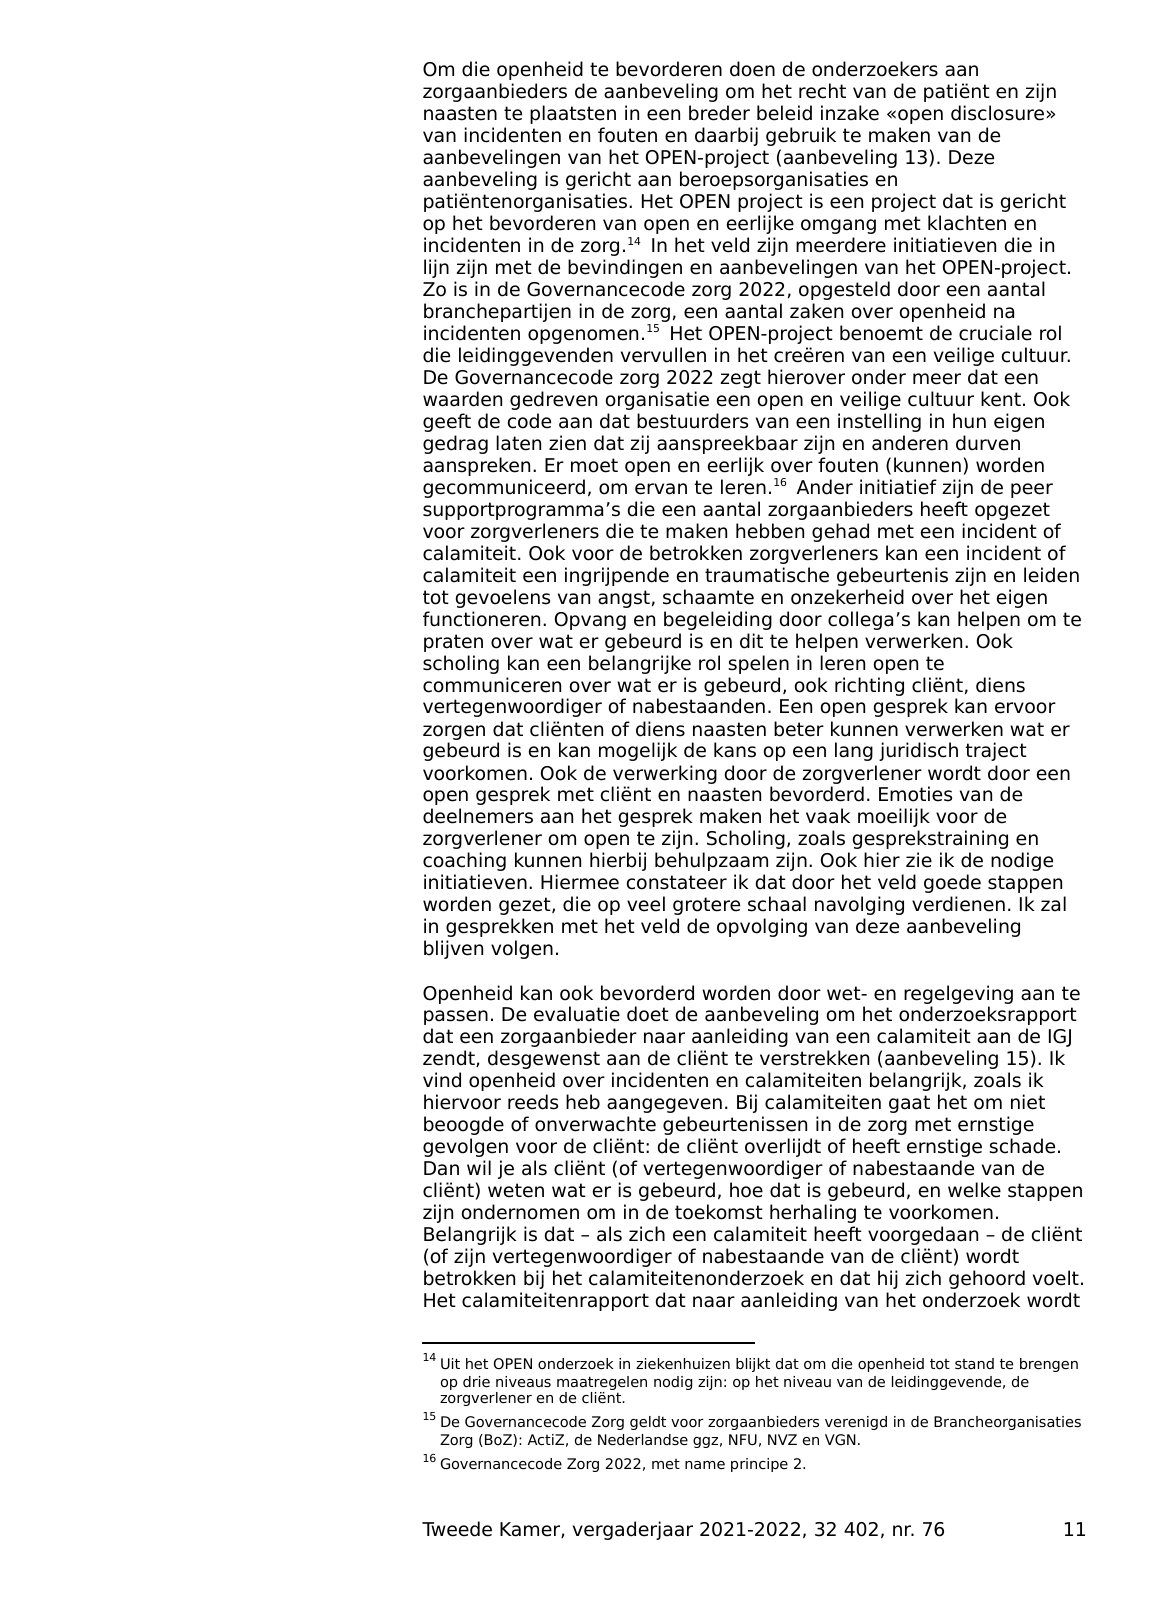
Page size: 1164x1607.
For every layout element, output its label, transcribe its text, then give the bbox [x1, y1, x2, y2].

text Openheid kan ook bevorderd worden door wet- en regelgeving aan te passen. De evaluatie doet de aanbeveling om het onderzoeksrapport dat een zorgaanbieder naar aanleiding van een calamiteit aan de IGJ zendt, desgewenst aan de cliënt te verstrekken (aanbeveling 15). Ik vind openheid over incidenten en calamiteiten belangrijk, zoals ik hiervoor reeds heb aangegeven. Bij calamiteiten gaat het om niet beoogde of onverwachte gebeurtenissen in de zorg met ernstige gevolgen voor de cliënt: de cliënt overlijdt of heeft ernstige schade. Dan wil je als cliënt (of vertegenwoordiger of nabestaande van de cliënt) weten wat er is gebeurd, hoe dat is gebeurd, en welke stappen zijn ondernomen om in de toekomst herhaling te voorkomen. Belangrijk is dat – als zich een calamiteit heeft voorgedaan – de cliënt (of zijn vertegenwoordiger of nabestaande van de cliënt) wordt betrokken bij het calamiteitenonderzoek en dat hij zich gehoord voelt. Het calamiteitenrapport dat naar aanleiding van het onderzoek wordt [422, 982, 1087, 1312]
text De Governancecode Zorg geldt voor zorgaanbieders verenigd in de Brancheorganisaties Zorg (BoZ): ActiZ, de Nederlandse ggz, NFU, NVZ en VGN. [422, 1410, 1087, 1449]
text Uit het OPEN onderzoek in ziekenhuizen blijkt dat om die openheid tot stand te brengen op drie niveaus maatregelen nodig zijn: op het niveau van de leidinggevende, de zorgverlener en de cliënt. [422, 1352, 1087, 1407]
text Governancecode Zorg 2022, met name principe 2. [422, 1452, 1087, 1474]
text Om die openheid te bevorderen doen de onderzoekers aan zorgaanbieders de aanbeveling om het recht van de patiënt en zijn naasten te plaatsten in een breder beleid inzake «open disclosure» van incidenten en fouten en daarbij gebruik te maken van de aanbevelingen van het OPEN-project (aanbeveling 13). Deze aanbeveling is gericht aan beroepsorganisaties en patiëntenorganisaties. Het OPEN project is een project dat is gericht op het bevorderen van open en eerlijke omgang met klachten en incidenten in de zorg. In het veld zijn meerdere initiatieven die in lijn zijn met de bevindingen en aanbevelingen van het OPEN-project. Zo is in de Governancecode zorg 2022, opgesteld door een aantal branchepartijen in de zorg, een aantal zaken over openheid na incidenten opgenomen. Het OPEN-project benoemt de cruciale rol die leidinggevenden vervullen in het creëren van een veilige cultuur. De Governancecode zorg 2022 zegt hierover onder meer dat een waarden gedreven organisatie een open en veilige cultuur kent. Ook geeft de code aan dat bestuurders van een instelling in hun eigen gedrag laten zien dat zij aanspreekbaar zijn en anderen durven aanspreken. Er moet open en eerlijk over fouten (kunnen) worden gecommuniceerd, om ervan te leren. Ander initiatief zijn de peer supportprogramma’s die een aantal zorgaanbieders heeft opgezet voor zorgverleners die te maken hebben gehad met een incident of calamiteit. Ook voor de betrokken zorgverleners kan een incident of calamiteit een ingrijpende en traumatische gebeurtenis zijn en leiden tot gevoelens van angst, schaamte en onzekerheid over het eigen functioneren. Opvang en begeleiding door collega’s kan helpen om te praten over wat er gebeurd is en dit te helpen verwerken. Ook scholing kan een belangrijke rol spelen in leren open te communiceren over wat er is gebeurd, ook richting cliënt, diens vertegenwoordiger of nabestaanden. Een open gesprek kan ervoor zorgen dat cliënten of diens naasten beter kunnen verwerken wat er gebeurd is en kan mogelijk de kans op een lang juridisch traject voorkomen. Ook de verwerking door de zorgverlener wordt door een open gesprek met cliënt en naasten bevorderd. Emoties van de deelnemers aan het gesprek maken het vaak moeilijk voor de zorgverlener om open te zijn. Scholing, zoals gesprekstraining en coaching kunnen hierbij behulpzaam zijn. Ook hier zie ik de nodige initiatieven. Hiermee constateer ik dat door het veld goede stappen worden gezet, die op veel grotere schaal navolging verdienen. Ik zal in gesprekken met het veld de opvolging van deze aanbeveling blijven volgen. [422, 59, 1087, 960]
